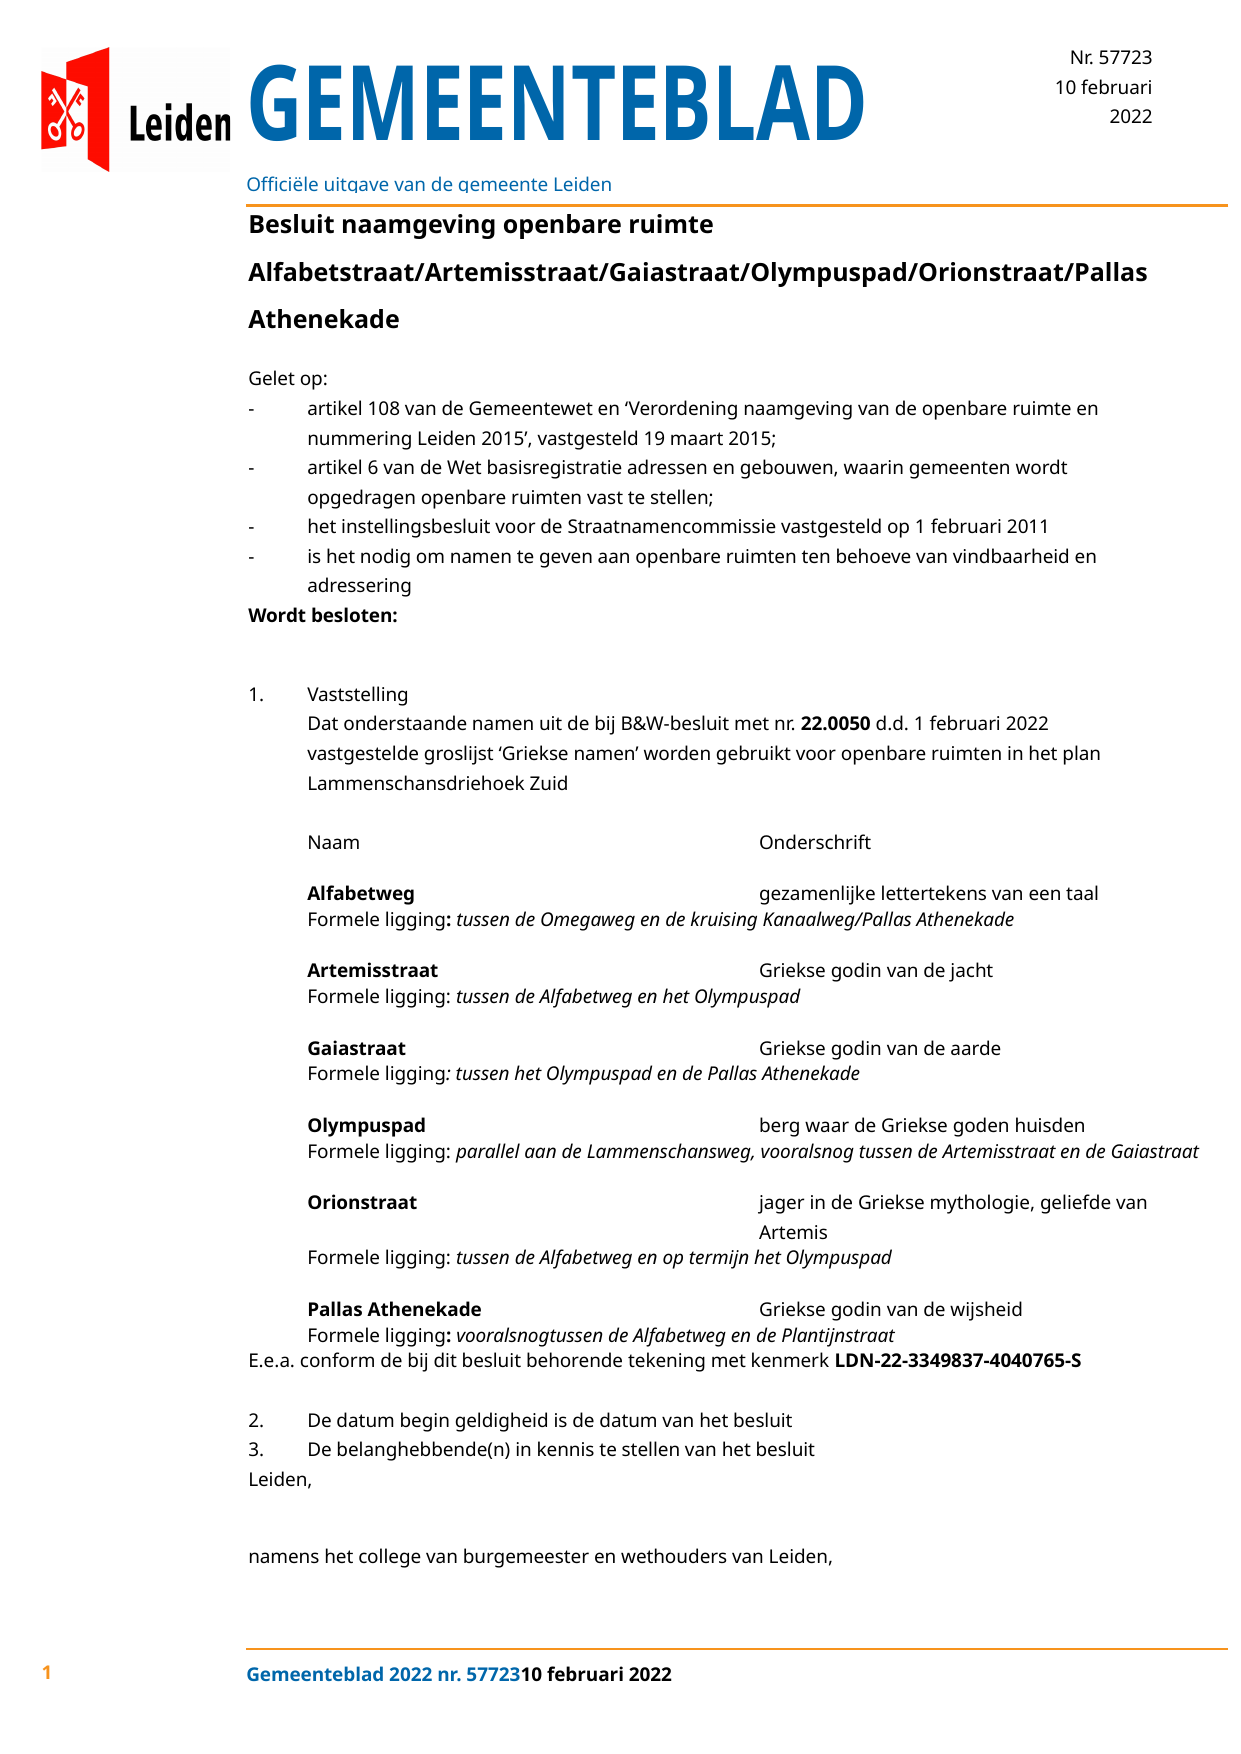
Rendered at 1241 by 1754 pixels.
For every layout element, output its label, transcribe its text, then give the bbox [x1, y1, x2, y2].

list De belanghebbende(n) in kennis te stellen van het besluit [248, 1436, 1152, 1462]
table_cell Olympuspad [307, 1112, 759, 1138]
table_cell [759, 1086, 1211, 1112]
table_cell [307, 855, 759, 881]
list artikel 6 van de Wet basisregistratie adressen en gebouwen, waarin gemeenten wordt opgedragen openbare ruimten vast te stellen; [248, 454, 1152, 509]
table_cell Formele ligging: tussen de Alfabetweg en op termijn het Olympuspad [307, 1245, 1211, 1270]
table_cell [759, 1009, 1211, 1035]
table_cell Alfabetweg [307, 881, 759, 906]
table_cell [759, 1164, 1211, 1189]
table_cell Griekse godin van de aarde [759, 1035, 1211, 1061]
table_header Onderschrift [759, 829, 1211, 855]
table_cell [759, 1270, 1211, 1296]
table_cell [307, 932, 759, 958]
list is het nodig om namen te geven aan openbare ruimten ten behoeve van vindbaarheid en adressering [248, 543, 1152, 598]
table_cell [759, 932, 1211, 958]
text namens het college van burgemeester en wethouders van Leiden, [248, 1543, 1152, 1569]
table_cell Pallas Athenekade [307, 1296, 759, 1322]
table_cell [307, 1009, 759, 1035]
table_cell Gaiastraat [307, 1035, 759, 1061]
table_cell Formele ligging: parallel aan de Lammenschansweg, vooralsnog tussen de Artemisstraat en de Gaiastraat [307, 1138, 1211, 1163]
text E.e.a. conform de bij dit besluit behorende tekening met kenmerk LDN-22-3349837-4040765-S [248, 1348, 1152, 1373]
table_cell Formele ligging: tussen het Olympuspad en de Pallas Athenekade [307, 1061, 1211, 1086]
text Gelet op: [248, 366, 1152, 391]
text Wordt besloten: [248, 602, 1152, 628]
table_cell Formele ligging: tussen de Alfabetweg en het Olympuspad [307, 984, 1211, 1009]
table_cell Griekse godin van de jacht [759, 958, 1211, 983]
list artikel 108 van de Gemeentewet en ‘Verordening naamgeving van de openbare ruimte en nummering Leiden 2015’, vastgesteld 19 maart 2015; [248, 395, 1152, 450]
text Besluit naamgeving openbare ruimte Alfabetstraat/Artemisstraat/Gaiastraat/Olympuspad/Orionstraat/Pallas Athenekade [248, 207, 1152, 336]
text Leiden, [248, 1466, 1152, 1492]
table_cell Griekse godin van de wijsheid [759, 1296, 1211, 1322]
list De datum begin geldigheid is de datum van het besluit [248, 1407, 1152, 1432]
table_cell [307, 1270, 759, 1296]
table_cell jager in de Griekse mythologie, geliefde van Artemis [759, 1189, 1211, 1244]
table_cell [307, 1164, 759, 1189]
list Vaststelling [248, 681, 1152, 707]
table_header Naam [307, 829, 759, 855]
table_cell Formele ligging: tussen de Omegaweg en de kruising Kanaalweg/Pallas Athenekade [307, 906, 1211, 932]
table_cell berg waar de Griekse goden huisden [759, 1112, 1211, 1138]
table_cell Artemisstraat [307, 958, 759, 983]
table_cell gezamenlijke lettertekens van een taal [759, 881, 1211, 906]
picture [41, 47, 231, 172]
table_cell [307, 1086, 759, 1112]
table_cell Formele ligging: vooralsnogtussen de Alfabetweg en de Plantijnstraat [307, 1322, 1211, 1347]
list het instellingsbesluit voor de Straatnamencommissie vastgesteld op 1 februari 2011 [248, 513, 1152, 539]
table_cell Orionstraat [307, 1189, 759, 1244]
list Dat onderstaande namen uit de bij B&W-besluit met nr. 22.0050 d.d. 1 februari 2022 vastgestelde groslijst ‘Griekse namen’ worden gebruikt voor openbare ruimten in het plan Lammenschansdriehoek Zuid [248, 711, 1152, 796]
table_cell [759, 855, 1211, 881]
